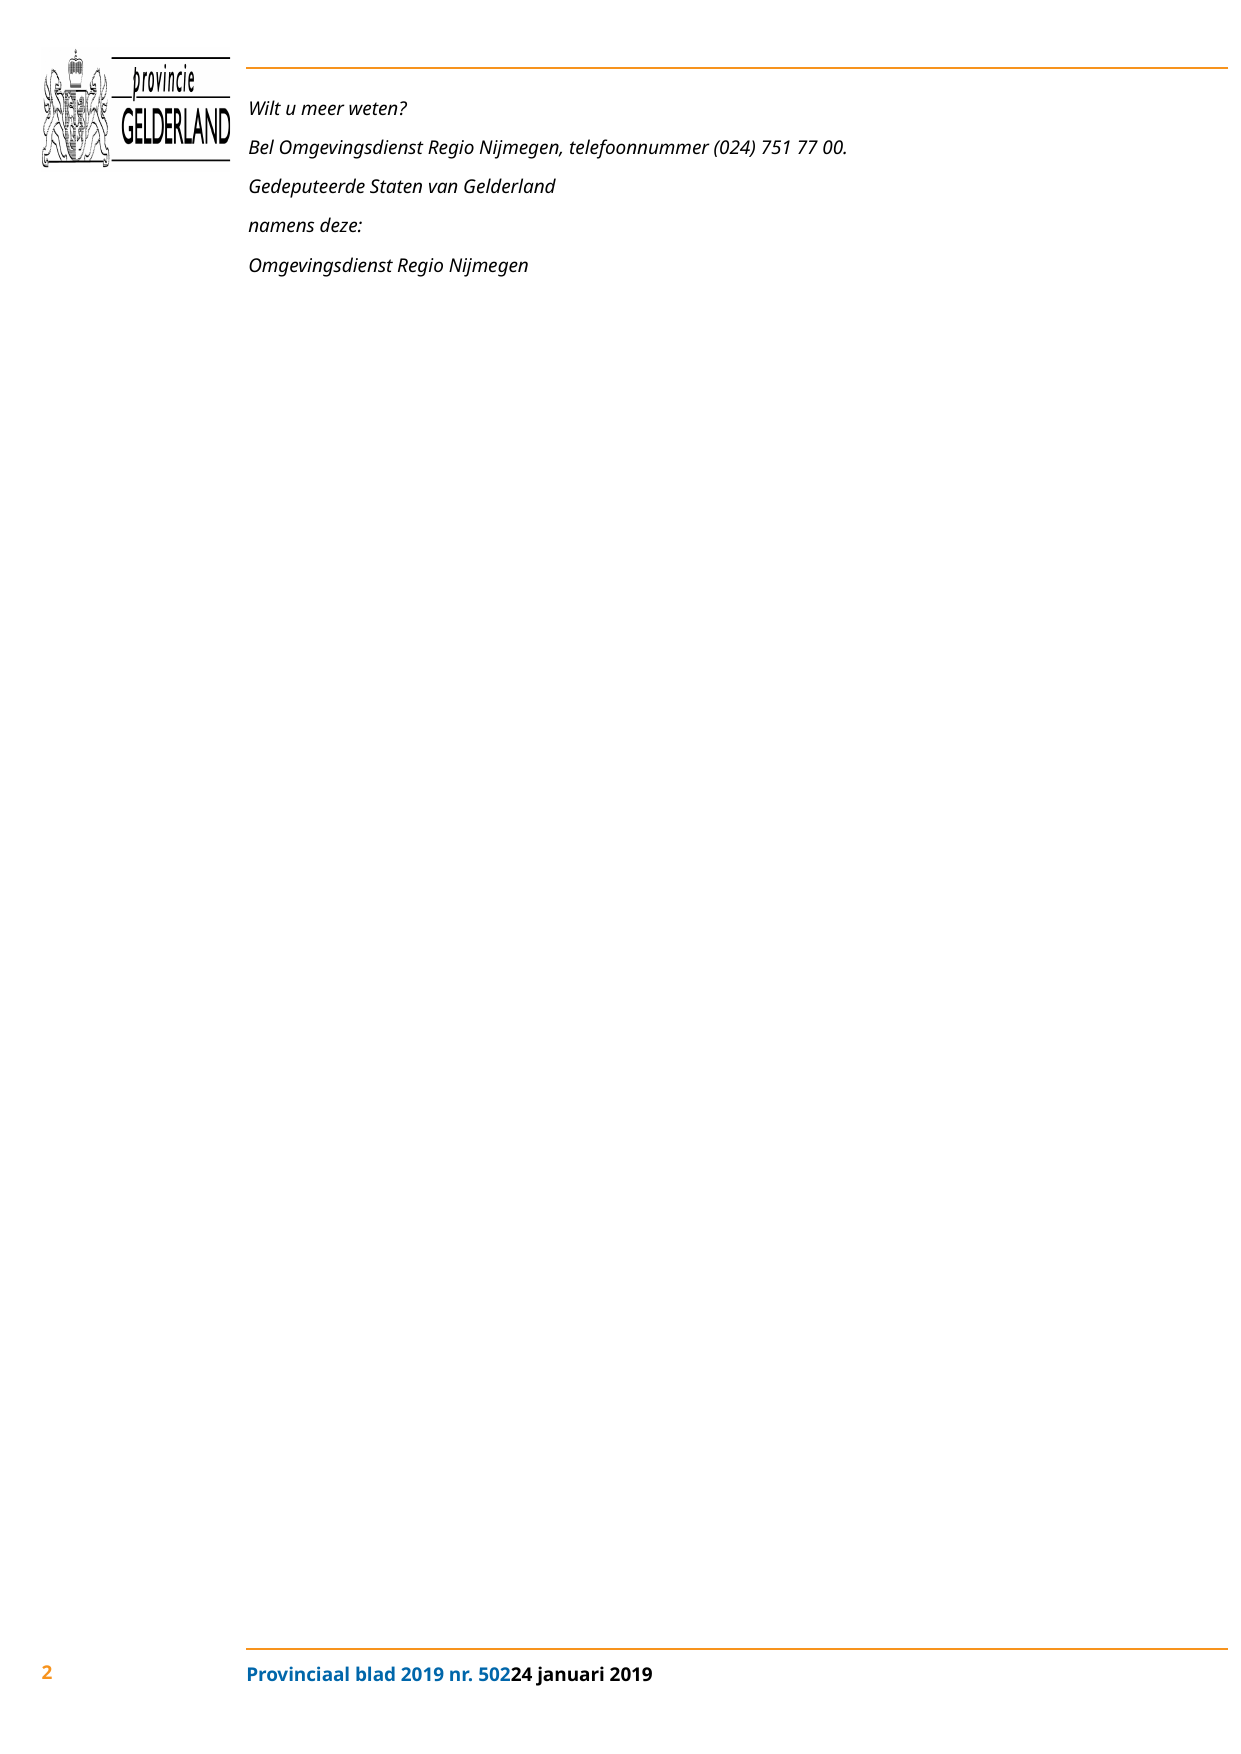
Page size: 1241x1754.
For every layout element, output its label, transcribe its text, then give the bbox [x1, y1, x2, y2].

text namens deze: [248, 213, 1152, 238]
picture [41, 47, 231, 172]
text Wilt u meer weten? [248, 95, 1152, 121]
text Bel Omgevingsdienst Regio Nijmegen, telefoonnummer (024) 751 77 00. [248, 134, 1152, 160]
text Gedeputeerde Staten van Gelderland [248, 173, 1152, 199]
text Omgevingsdienst Regio Nijmegen [248, 252, 1152, 278]
